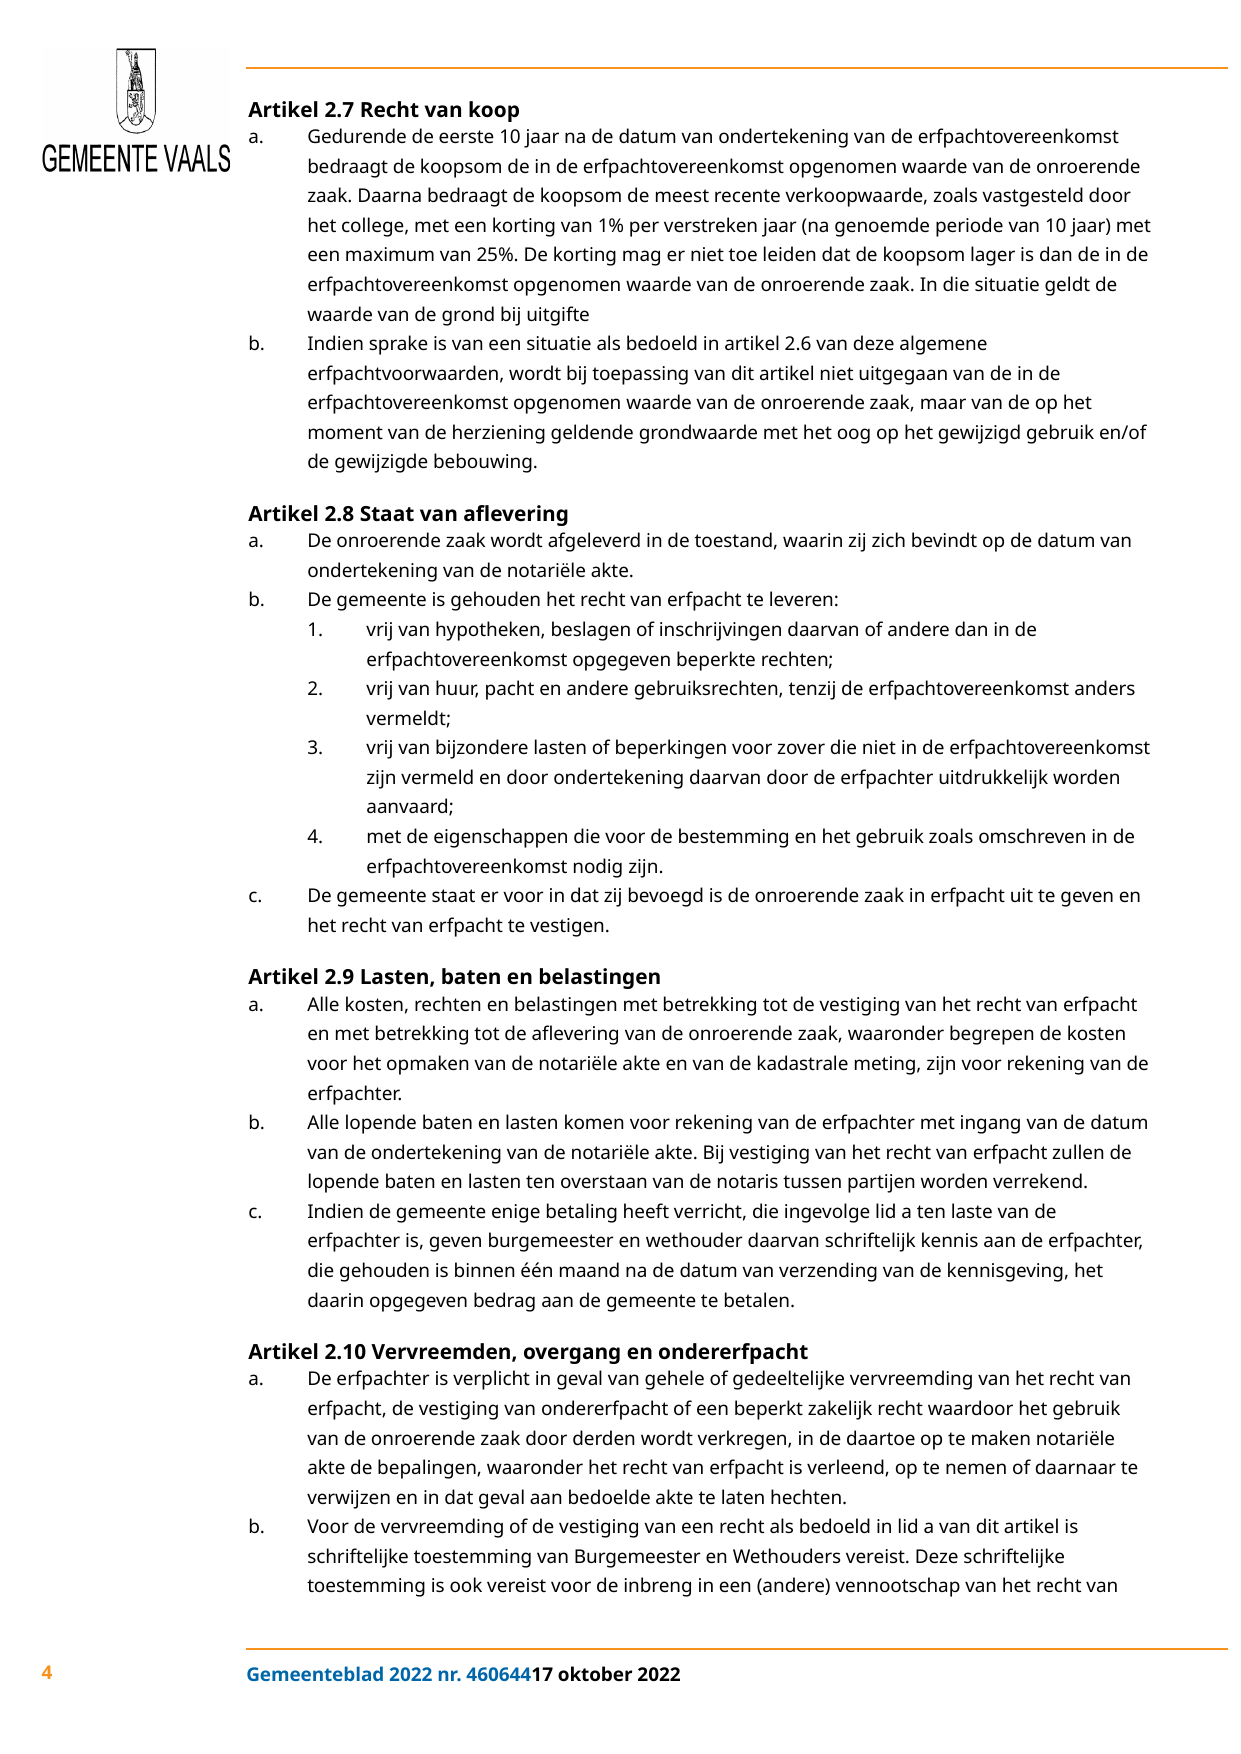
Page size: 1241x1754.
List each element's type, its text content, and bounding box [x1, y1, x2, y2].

list Gedurende de eerste 10 jaar na de datum van ondertekening van de erfpachtovereenkomst bedraagt de koopsom de in de erfpachtovereenkomst opgenomen waarde van de onroerende zaak. Daarna bedraagt de koopsom de meest recente verkoopwaarde, zoals vastgesteld door het college, met een korting van 1% per verstreken jaar (na genoemde periode van 10 jaar) met een maximum van 25%. De korting mag er niet toe leiden dat de koopsom lager is dan de in de erfpachtovereenkomst opgenomen waarde van de onroerende zaak. In die situatie geldt de waarde van de grond bij uitgifte [248, 123, 1152, 326]
list De gemeente is gehouden het recht van erfpacht te leveren: [248, 587, 1152, 612]
list vrij van bijzondere lasten of beperkingen voor zover die niet in de erfpachtovereenkomst zijn vermeld en door ondertekening daarvan door de erfpachter uitdrukkelijk worden aanvaard; [307, 734, 1152, 819]
list De onroerende zaak wordt afgeleverd in de toestand, waarin zij zich bevindt op de datum van ondertekening van de notariële akte. [248, 527, 1152, 583]
list vrij van huur, pacht en andere gebruiksrechten, tenzij de erfpachtovereenkomst anders vermeldt; [307, 675, 1152, 731]
text Artikel 2.7 Recht van koop [248, 95, 1152, 123]
list Alle kosten, rechten en belastingen met betrekking tot de vestiging van het recht van erfpacht en met betrekking tot de aflevering van de onroerende zaak, waaronder begrepen de kosten voor het opmaken van de notariële akte en van de kadastrale meting, zijn voor rekening van de erfpachter. [248, 991, 1152, 1105]
list De erfpachter is verplicht in geval van gehele of gedeeltelijke vervreemding van het recht van erfpacht, de vestiging van ondererfpacht of een beperkt zakelijk recht waardoor het gebruik van de onroerende zaak door derden wordt verkregen, in de daartoe op te maken notariële akte de bepalingen, waaronder het recht van erfpacht is verleend, op te nemen of daarnaar te verwijzen en in dat geval aan bedoelde akte te laten hechten. [248, 1366, 1152, 1510]
list met de eigenschappen die voor de bestemming en het gebruik zoals omschreven in de erfpachtovereenkomst nodig zijn. [307, 823, 1152, 879]
text Artikel 2.9 Lasten, baten en belastingen [248, 962, 1152, 991]
list Voor de vervreemding of de vestiging van een recht als bedoeld in lid a van dit artikel is schriftelijke toestemming van Burgemeester en Wethouders vereist. Deze schriftelijke toestemming is ook vereist voor de inbreng in een (andere) vennootschap van het recht van [248, 1513, 1152, 1598]
list vrij van hypotheken, beslagen of inschrijvingen daarvan of andere dan in de erfpachtovereenkomst opgegeven beperkte rechten; [307, 616, 1152, 672]
picture [41, 47, 231, 172]
list Indien de gemeente enige betaling heeft verricht, die ingevolge lid a ten laste van de erfpachter is, geven burgemeester en wethouder daarvan schriftelijk kennis aan de erfpachter, die gehouden is binnen één maand na de datum van verzending van de kennisgeving, het daarin opgegeven bedrag aan de gemeente te betalen. [248, 1198, 1152, 1312]
text Artikel 2.8 Staat van aflevering [248, 499, 1152, 527]
list De gemeente staat er voor in dat zij bevoegd is de onroerende zaak in erfpacht uit te geven en het recht van erfpacht te vestigen. [248, 882, 1152, 938]
list Indien sprake is van een situatie als bedoeld in artikel 2.6 van deze algemene erfpachtvoorwaarden, wordt bij toepassing van dit artikel niet uitgegaan van de in de erfpachtovereenkomst opgenomen waarde van de onroerende zaak, maar van de op het moment van de herziening geldende grondwaarde met het oog op het gewijzigd gebruik en/of de gewijzigde bebouwing. [248, 330, 1152, 474]
list Alle lopende baten en lasten komen voor rekening van de erfpachter met ingang van de datum van de ondertekening van de notariële akte. Bij vestiging van het recht van erfpacht zullen de lopende baten en lasten ten overstaan van de notaris tussen partijen worden verrekend. [248, 1109, 1152, 1194]
text Artikel 2.10 Vervreemden, overgang en ondererfpacht [248, 1337, 1152, 1366]
